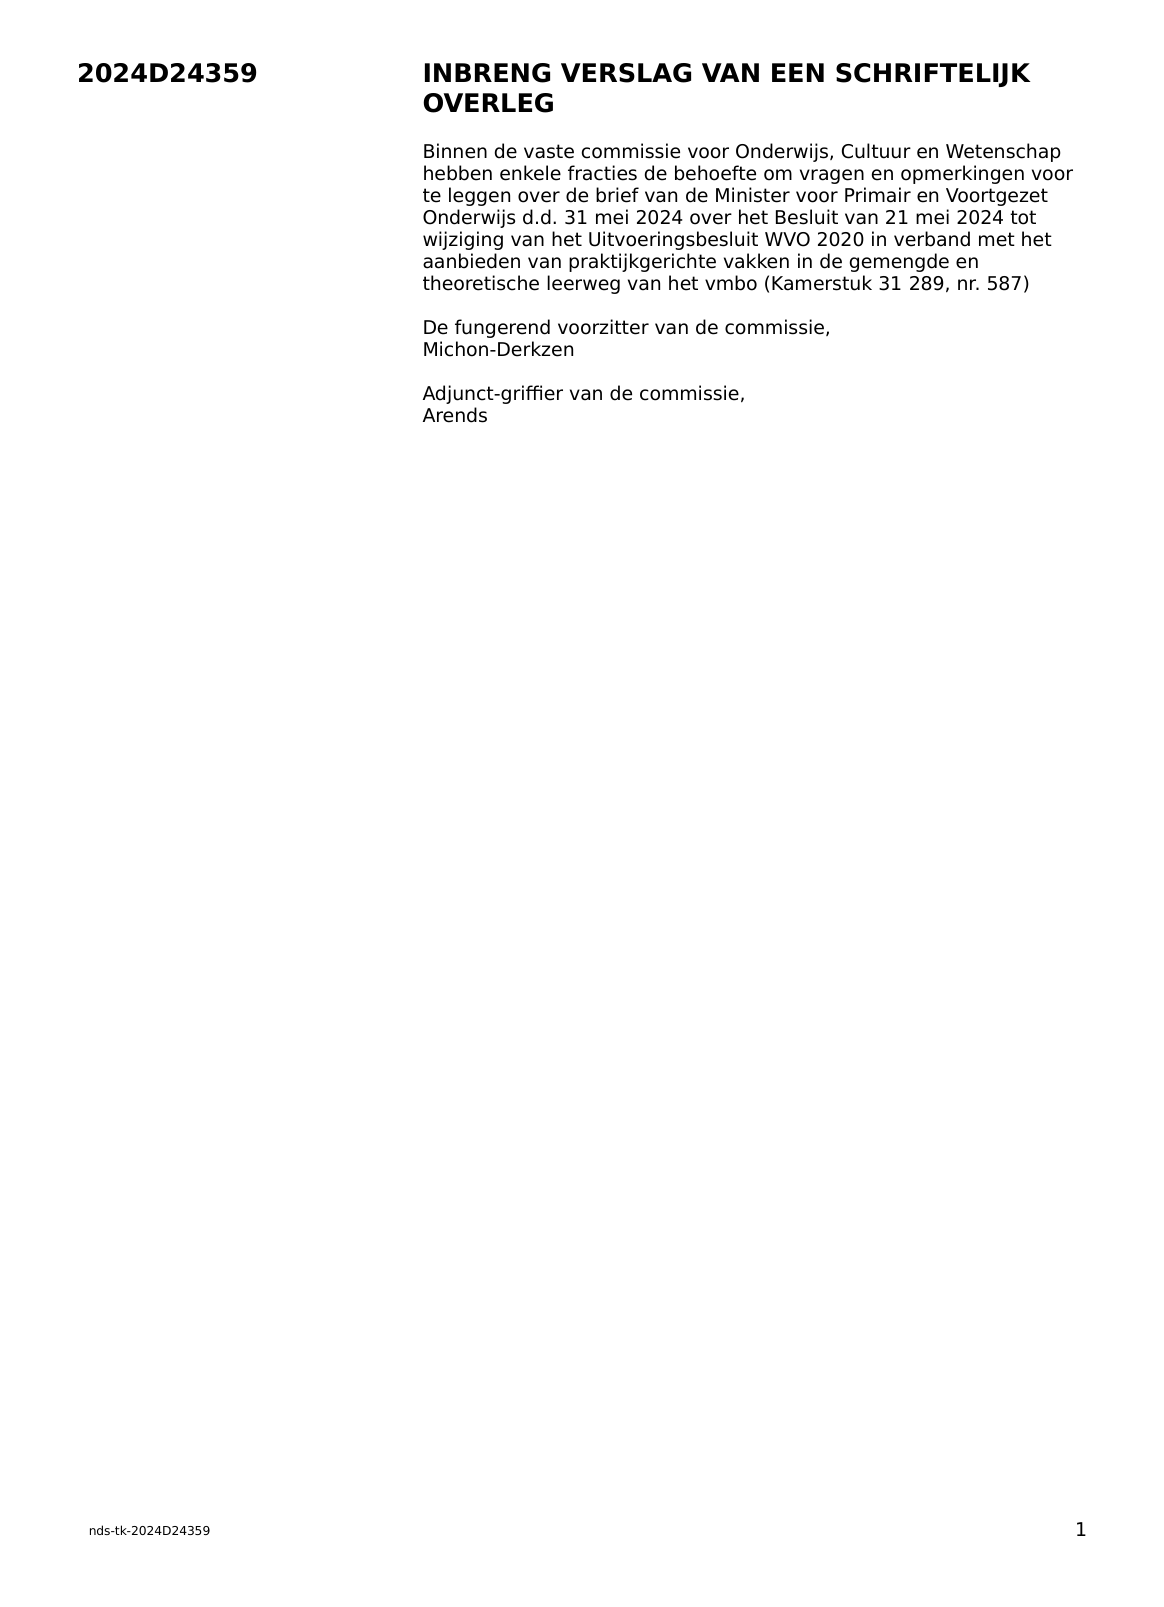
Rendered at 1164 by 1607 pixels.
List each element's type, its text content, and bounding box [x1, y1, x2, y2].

text Binnen de vaste commissie voor Onderwijs, Cultuur en Wetenschap hebben enkele fracties de behoefte om vragen en opmerkingen voor te leggen over de brief van de Minister voor Primair en Voortgezet Onderwijs d.d. 31 mei 2024 over het Besluit van 21 mei 2024 tot wijziging van het Uitvoeringsbesluit WVO 2020 in verband met het aanbieden van praktijkgerichte vakken in de gemengde en theoretische leerweg van het vmbo (Kamerstuk 31 289, nr. 587) [422, 141, 1087, 294]
text De fungerend voorzitter van de commissie, [422, 317, 1087, 339]
text Arends [422, 405, 1087, 427]
text 2024D24359 INBRENG VERSLAG VAN EEN SCHRIFTELIJK OVERLEG [77, 59, 1087, 118]
text nds-tk-2024D24359 [88, 1524, 323, 1538]
text Adjunct-griffier van de commissie, [422, 383, 1087, 405]
text Michon-Derkzen [422, 339, 1087, 361]
